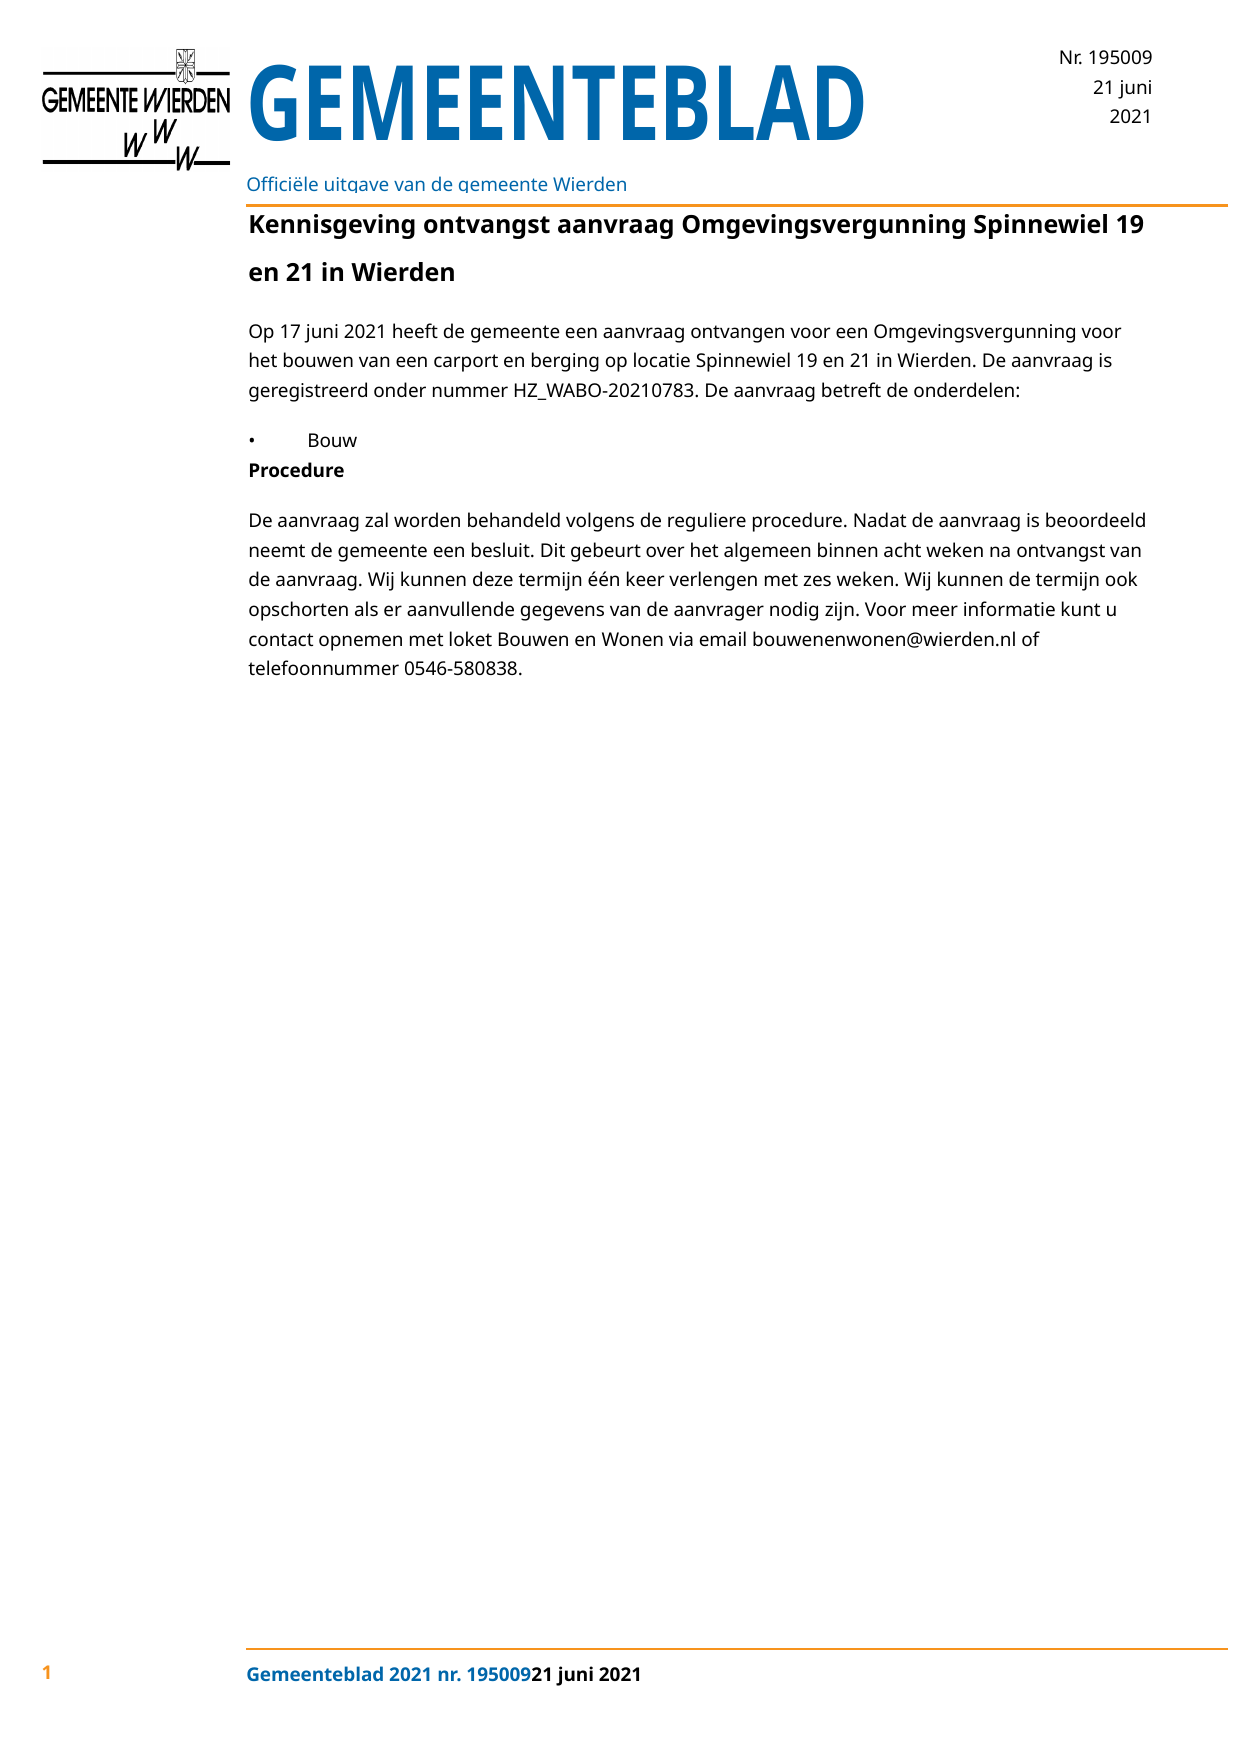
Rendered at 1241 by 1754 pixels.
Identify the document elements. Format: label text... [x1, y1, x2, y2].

list Bouw [248, 427, 1152, 453]
text Kennisgeving ontvangst aanvraag Omgevingsvergunning Spinnewiel 19 en 21 in Wierden [248, 207, 1152, 288]
text Op 17 juni 2021 heeft de gemeente een aanvraag ontvangen voor een Omgevingsvergunning voor het bouwen van een carport en berging op locatie Spinnewiel 19 en 21 in Wierden. De aanvraag is geregistreerd onder nummer HZ_WABO-20210783. De aanvraag betreft de onderdelen: [248, 318, 1152, 403]
text De aanvraag zal worden behandeld volgens de reguliere procedure. Nadat de aanvraag is beoordeeld neemt de gemeente een besluit. Dit gebeurt over het algemeen binnen acht weken na ontvangst van de aanvraag. Wij kunnen deze termijn één keer verlengen met zes weken. Wij kunnen de termijn ook opschorten als er aanvullende gegevens van de aanvrager nodig zijn. Voor meer informatie kunt u contact opnemen met loket Bouwen en Wonen via email bouwenenwonen@wierden.nl of telefoonnummer 0546-580838. [248, 507, 1152, 681]
picture [41, 47, 231, 172]
text Procedure [248, 457, 1152, 483]
